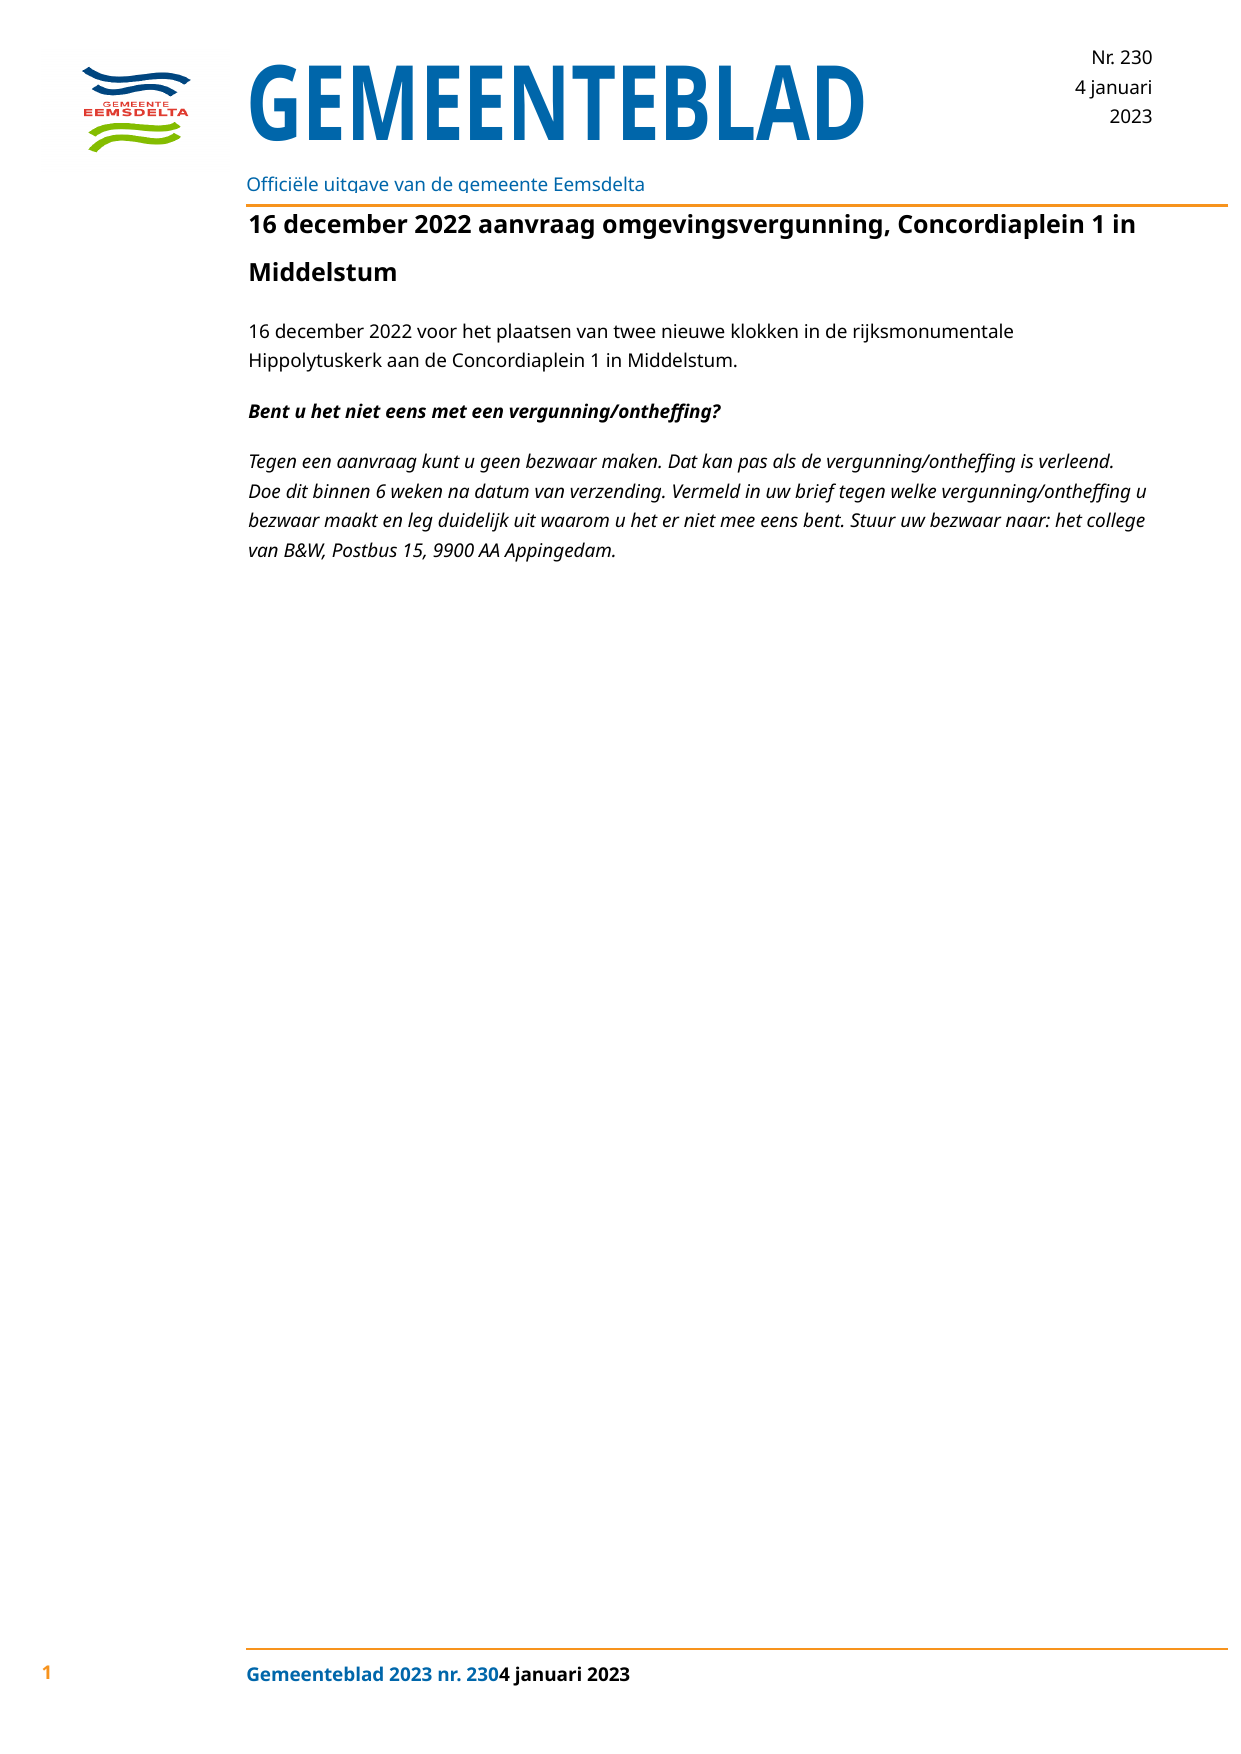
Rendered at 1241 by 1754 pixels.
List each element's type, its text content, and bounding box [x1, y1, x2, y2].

text 16 december 2022 voor het plaatsen van twee nieuwe klokken in de rijksmonumentale Hippolytuskerk aan de Concordiaplein 1 in Middelstum. [248, 318, 1152, 373]
text 16 december 2022 aanvraag omgevingsvergunning, Concordiaplein 1 in Middelstum [248, 207, 1152, 288]
text Tegen een aanvraag kunt u geen bezwaar maken. Dat kan pas als de vergunning/ontheffing is verleend. Doe dit binnen 6 weken na datum van verzending. Vermeld in uw brief tegen welke vergunning/ontheffing u bezwaar maakt en leg duidelijk uit waarom u het er niet mee eens bent. Stuur uw bezwaar naar: het college van B&W, Postbus 15, 9900 AA Appingedam. [248, 448, 1152, 563]
picture [41, 47, 231, 172]
text Bent u het niet eens met een vergunning/ontheffing? [248, 398, 1152, 424]
